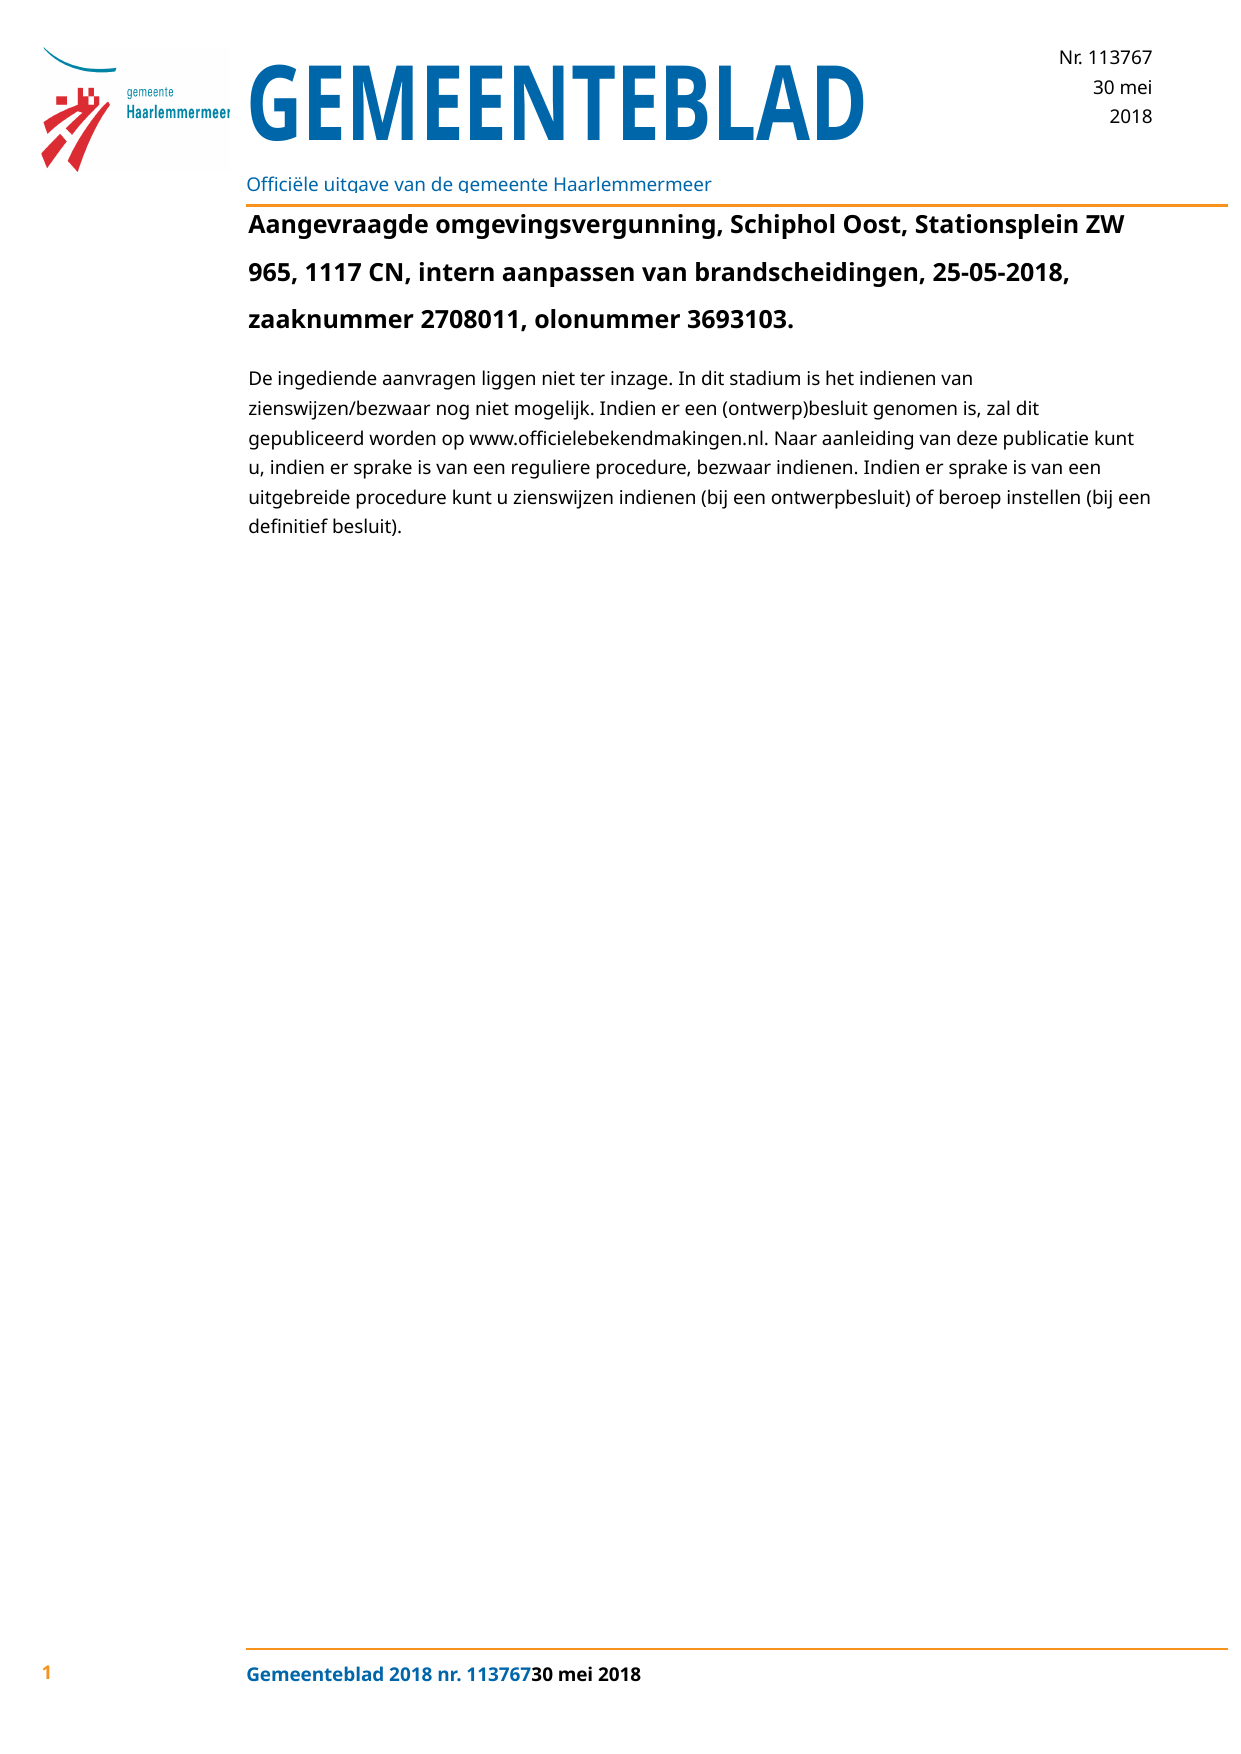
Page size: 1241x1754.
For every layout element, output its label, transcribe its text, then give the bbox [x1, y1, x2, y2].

text De ingediende aanvragen liggen niet ter inzage. In dit stadium is het indienen van zienswijzen/bezwaar nog niet mogelijk. Indien er een (ontwerp)besluit genomen is, zal dit gepubliceerd worden op www.officielebekendmakingen.nl. Naar aanleiding van deze publicatie kunt u, indien er sprake is van een reguliere procedure, bezwaar indienen. Indien er sprake is van een uitgebreide procedure kunt u zienswijzen indienen (bij een ontwerpbesluit) of beroep instellen (bij een definitief besluit). [248, 366, 1152, 539]
picture [41, 47, 231, 172]
text Aangevraagde omgevingsvergunning, Schiphol Oost, Stationsplein ZW 965, 1117 CN, intern aanpassen van brandscheidingen, 25-05-2018, zaaknummer 2708011, olonummer 3693103. [248, 207, 1152, 336]
